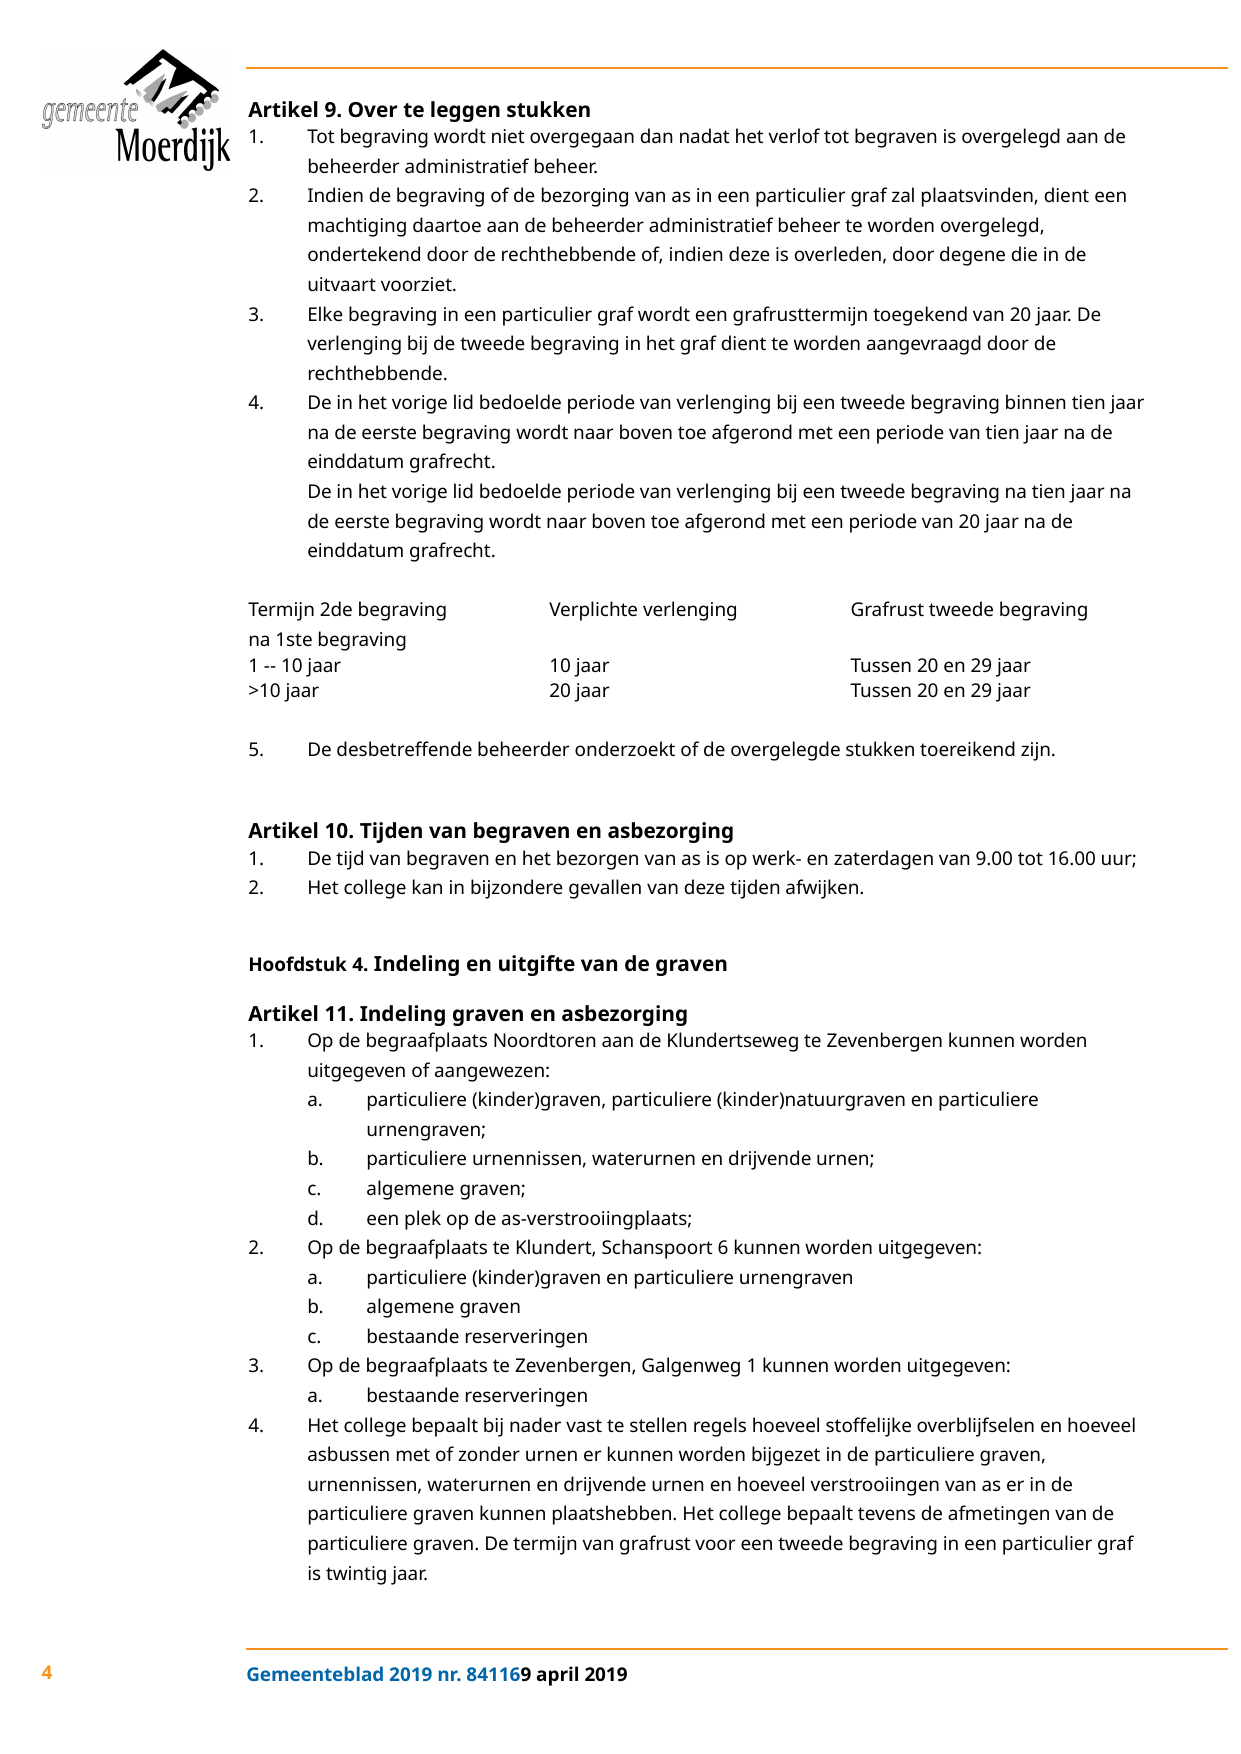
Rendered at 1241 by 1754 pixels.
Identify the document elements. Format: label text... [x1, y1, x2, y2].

list particuliere (kinder)graven en particuliere urnengraven [307, 1264, 1152, 1289]
text Artikel 10. Tijden van begraven en asbezorging [248, 816, 1152, 845]
list Het college kan in bijzondere gevallen van deze tijden afwijken. [248, 874, 1152, 900]
list Op de begraafplaats te Zevenbergen, Galgenweg 1 kunnen worden uitgegeven: [248, 1353, 1152, 1378]
list algemene graven [307, 1293, 1152, 1319]
list Tot begraving wordt niet overgegaan dan nadat het verlof tot begraven is overgelegd aan de beheerder administratief beheer. [248, 123, 1152, 178]
list algemene graven; [307, 1175, 1152, 1201]
list een plek op de as-verstrooiingplaats; [307, 1205, 1152, 1230]
list particuliere urnennissen, waterurnen en drijvende urnen; [307, 1146, 1152, 1171]
table_cell 10 jaar [549, 652, 850, 678]
list Indien de begraving of de bezorging van as in een particulier graf zal plaatsvinden, dient een machtiging daartoe aan de beheerder administratief beheer te worden overgelegd, ondertekend door de rechthebbende of, indien deze is overleden, door degene die in de uitvaart voorziet. [248, 182, 1152, 297]
table_cell >10 jaar [248, 678, 549, 703]
picture [41, 47, 231, 172]
table_cell Tussen 20 en 29 jaar [850, 678, 1152, 703]
list Op de begraafplaats te Klundert, Schanspoort 6 kunnen worden uitgegeven: [248, 1234, 1152, 1260]
list particuliere (kinder)graven, particuliere (kinder)natuurgraven en particuliere urnengraven; [307, 1086, 1152, 1142]
text Hoofdstuk 4. Indeling en uitgifte van de graven [248, 949, 1152, 978]
table_header Grafrust tweede begraving [850, 597, 1152, 652]
list Op de begraafplaats Noordtoren aan de Klundertseweg te Zevenbergen kunnen worden uitgegeven of aangewezen: [248, 1027, 1152, 1082]
list Elke begraving in een particulier graf wordt een grafrusttermijn toegekend van 20 jaar. De verlenging bij de tweede begraving in het graf dient te worden aangevraagd door de rechthebbende. [248, 301, 1152, 386]
table_cell 1 -- 10 jaar [248, 652, 549, 678]
list bestaande reserveringen [307, 1382, 1152, 1408]
table_header Termijn 2de begraving na 1ste begraving [248, 597, 549, 652]
list bestaande reserveringen [307, 1323, 1152, 1349]
text Artikel 11. Indeling graven en asbezorging [248, 999, 1152, 1027]
list De in het vorige lid bedoelde periode van verlenging bij een tweede begraving na tien jaar na de eerste begraving wordt naar boven toe afgerond met een periode van 20 jaar na de einddatum grafrecht. [248, 478, 1152, 563]
text Artikel 9. Over te leggen stukken [248, 95, 1152, 123]
table_cell 20 jaar [549, 678, 850, 703]
list De in het vorige lid bedoelde periode van verlenging bij een tweede begraving binnen tien jaar na de eerste begraving wordt naar boven toe afgerond met een periode van tien jaar na de einddatum grafrecht. [248, 389, 1152, 474]
list De tijd van begraven en het bezorgen van as is op werk- en zaterdagen van 9.00 tot 16.00 uur; [248, 845, 1152, 870]
table_cell Tussen 20 en 29 jaar [850, 652, 1152, 678]
table_header Verplichte verlenging [549, 597, 850, 652]
list Het college bepaalt bij nader vast te stellen regels hoeveel stoffelijke overblijfselen en hoeveel asbussen met of zonder urnen er kunnen worden bijgezet in de particuliere graven, urnennissen, waterurnen en drijvende urnen en hoeveel verstrooiingen van as er in de particuliere graven kunnen plaatshebben. Het college bepaalt tevens de afmetingen van de particuliere graven. De termijn van grafrust voor een tweede begraving in een particulier graf is twintig jaar. [248, 1412, 1152, 1585]
list De desbetreffende beheerder onderzoekt of de overgelegde stukken toereikend zijn. [248, 736, 1152, 762]
